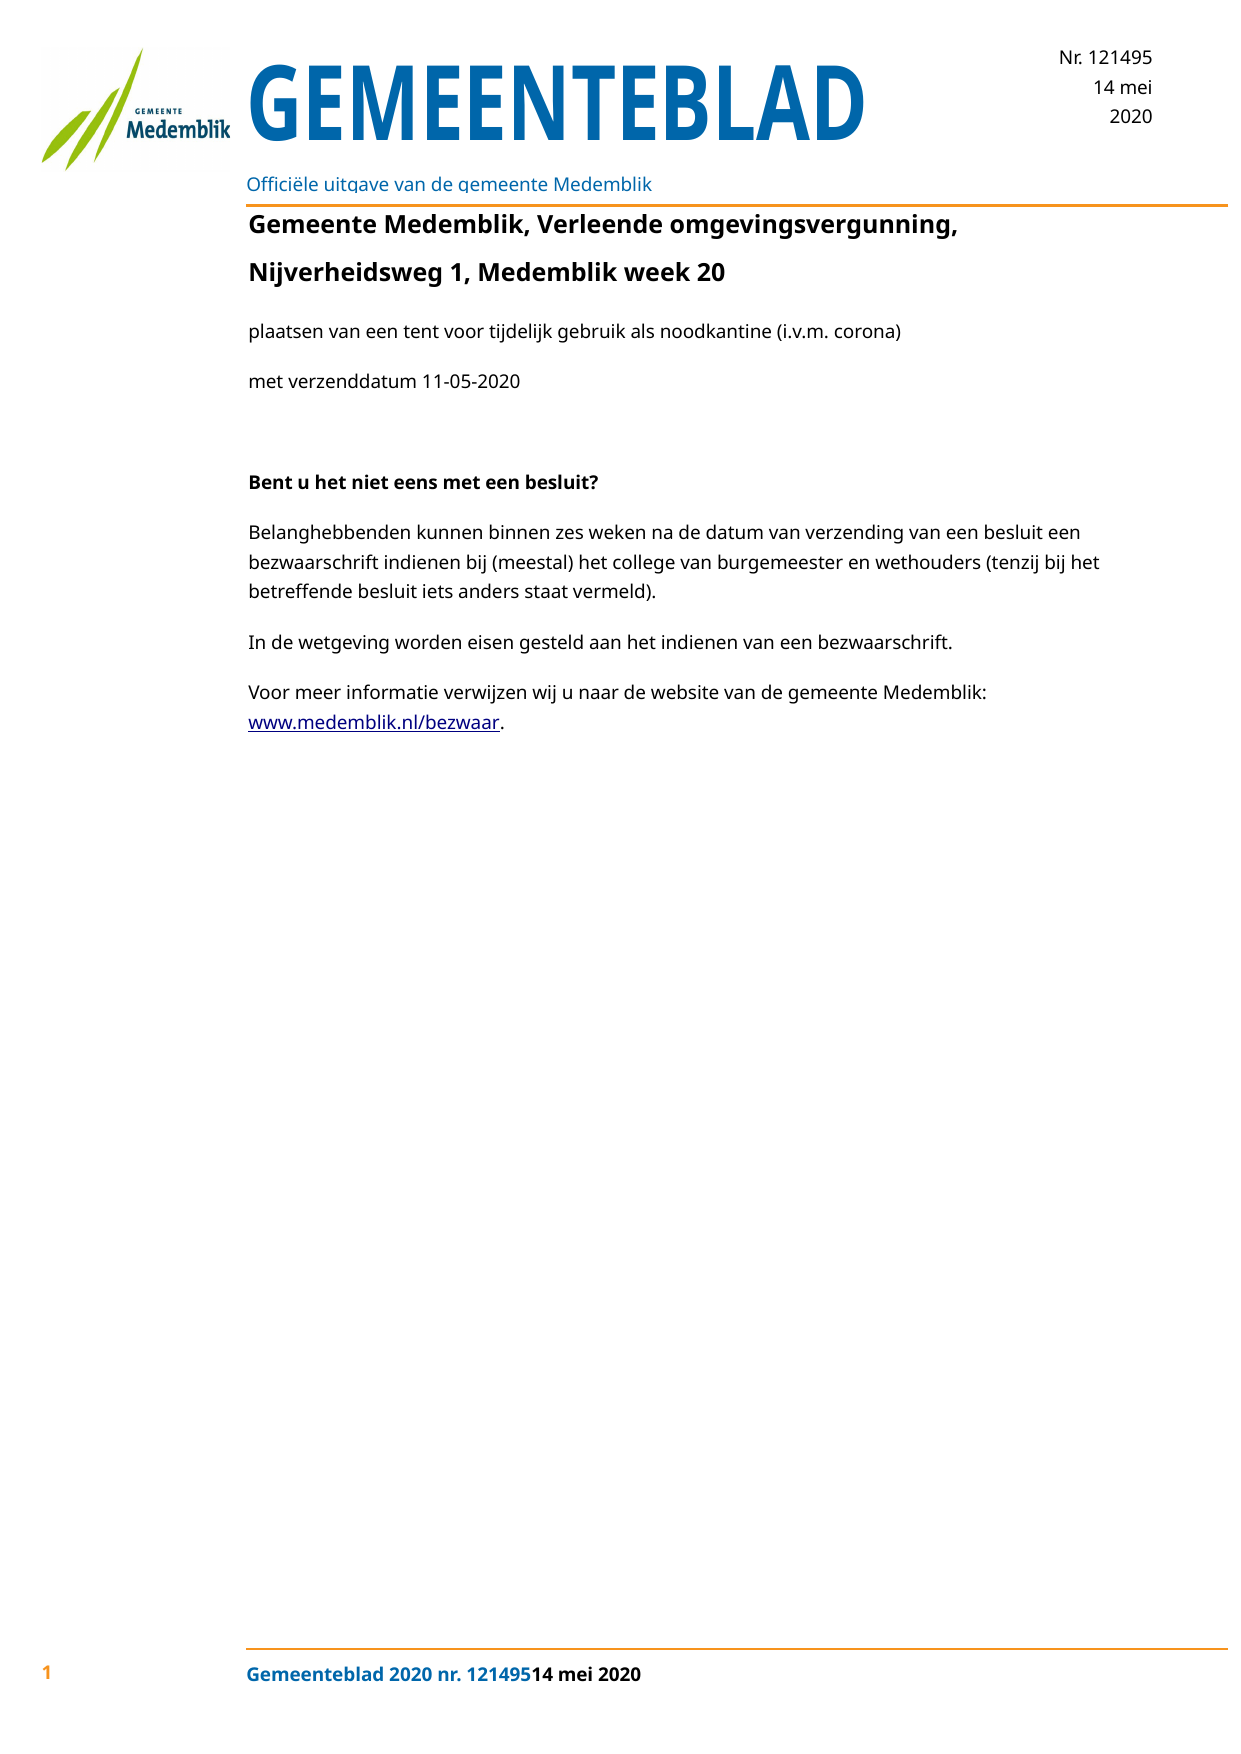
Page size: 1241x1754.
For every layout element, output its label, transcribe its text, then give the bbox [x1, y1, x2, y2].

text Gemeente Medemblik, Verleende omgevingsvergunning, Nijverheidsweg 1, Medemblik week 20 [248, 207, 1152, 288]
text Bent u het niet eens met een besluit? [248, 469, 1152, 495]
picture [41, 47, 231, 172]
text Belanghebbenden kunnen binnen zes weken na de datum van verzending van een besluit een bezwaarschrift indienen bij (meestal) het college van burgemeester en wethouders (tenzij bij het betreffende besluit iets anders staat vermeld). [248, 519, 1152, 604]
text In de wetgeving worden eisen gesteld aan het indienen van een bezwaarschrift. [248, 629, 1152, 655]
text Voor meer informatie verwijzen wij u naar de website van de gemeente Medemblik: www.medemblik.nl/bezwaar. [248, 679, 1152, 735]
text met verzenddatum 11-05-2020 [248, 368, 1152, 394]
text plaatsen van een tent voor tijdelijk gebruik als noodkantine (i.v.m. corona) [248, 318, 1152, 344]
